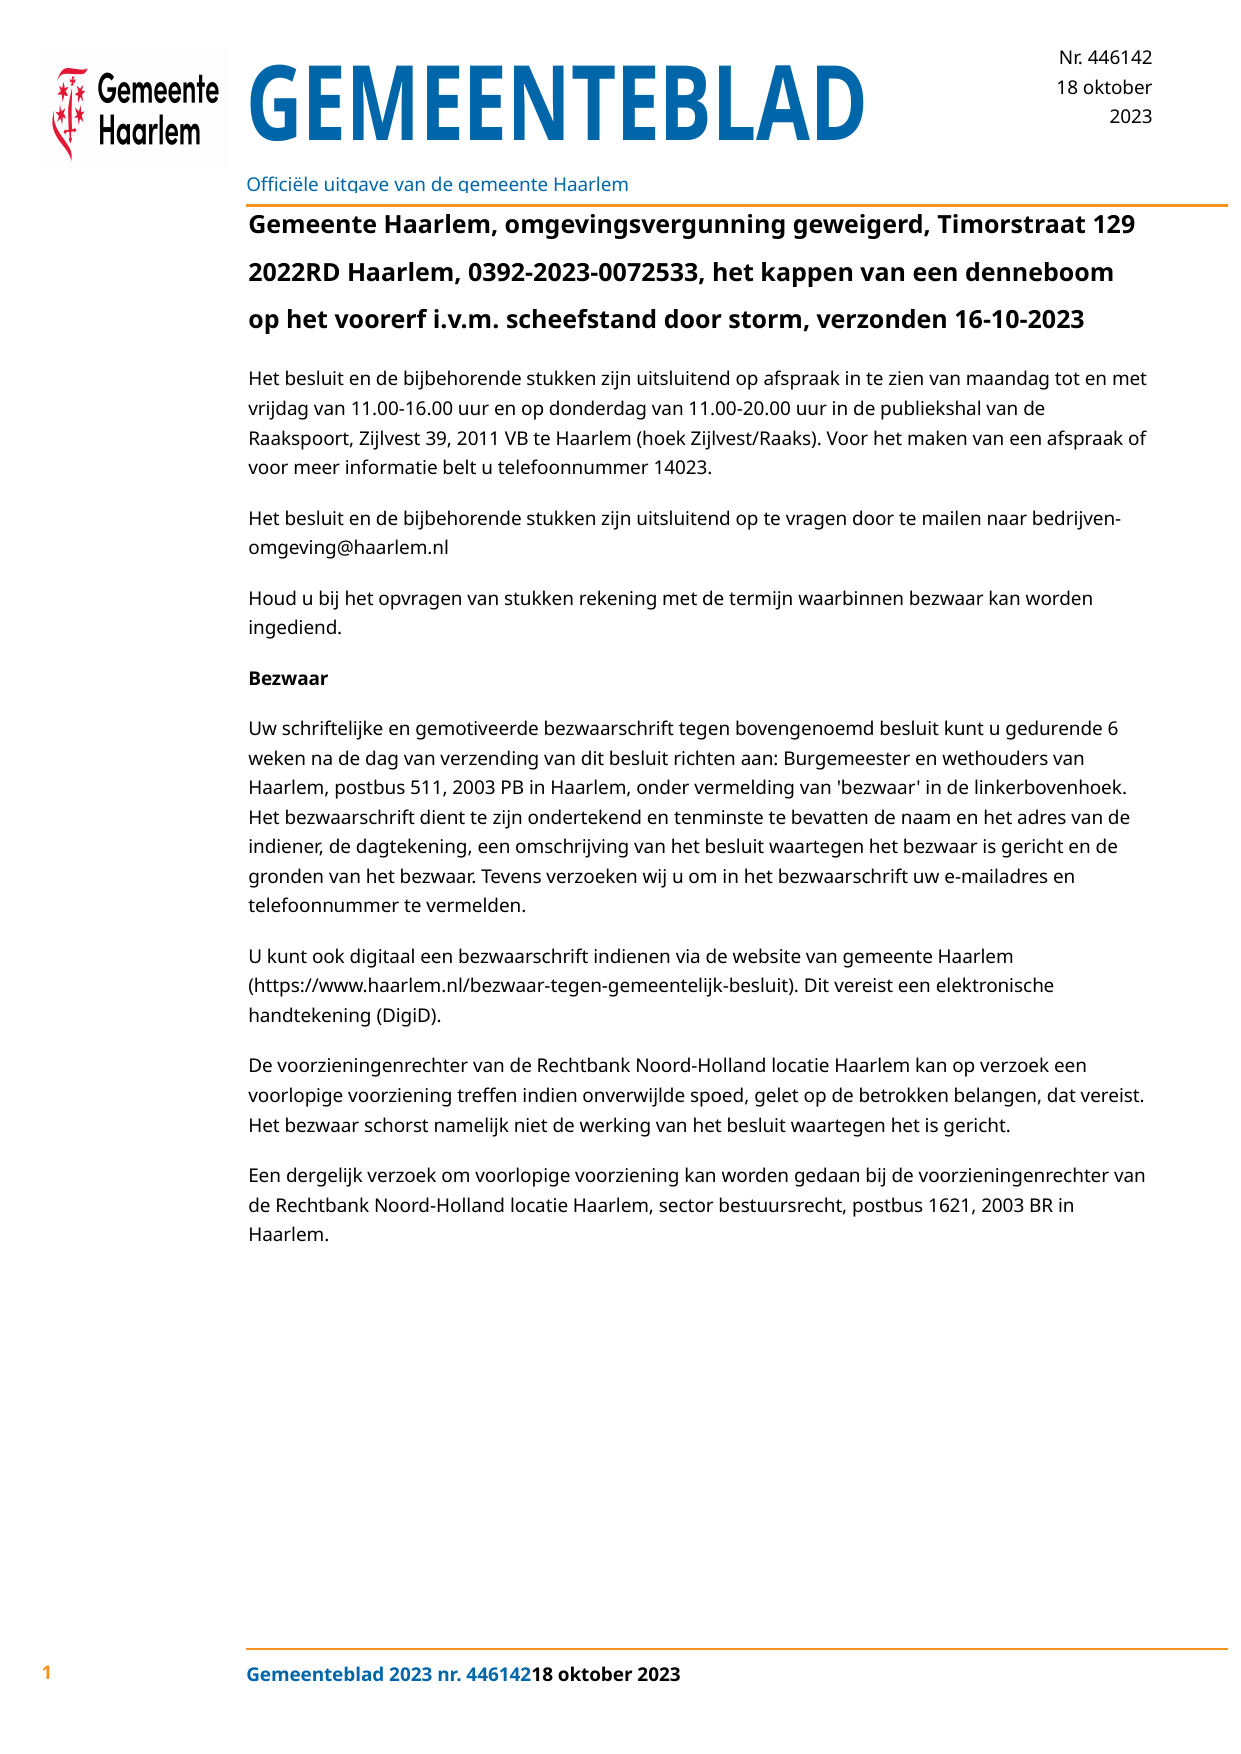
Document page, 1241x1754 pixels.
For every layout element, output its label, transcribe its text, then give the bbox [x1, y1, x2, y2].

text Uw schriftelijke en gemotiveerde bezwaarschrift tegen bovengenoemd besluit kunt u gedurende 6 weken na de dag van verzending van dit besluit richten aan: Burgemeester en wethouders van Haarlem, postbus 511, 2003 PB in Haarlem, onder vermelding van 'bezwaar' in de linkerbovenhoek. Het bezwaarschrift dient te zijn ondertekend en tenminste te bevatten de naam en het adres van de indiener, de dagtekening, een omschrijving van het besluit waartegen het bezwaar is gericht en de gronden van het bezwaar. Tevens verzoeken wij u om in het bezwaarschrift uw e-mailadres en telefoonnummer te vermelden. [248, 715, 1152, 918]
text Houd u bij het opvragen van stukken rekening met de termijn waarbinnen bezwaar kan worden ingediend. [248, 585, 1152, 640]
text Een dergelijk verzoek om voorlopige voorziening kan worden gedaan bij de voorzieningenrechter van de Rechtbank Noord-Holland locatie Haarlem, sector bestuursrecht, postbus 1621, 2003 BR in Haarlem. [248, 1162, 1152, 1247]
text U kunt ook digitaal een bezwaarschrift indienen via de website van gemeente Haarlem (https://www.haarlem.nl/bezwaar-tegen-gemeentelijk-besluit). Dit vereist een elektronische handtekening (DigiD). [248, 943, 1152, 1028]
text Gemeente Haarlem, omgevingsvergunning geweigerd, Timorstraat 129 2022RD Haarlem, 0392-2023-0072533, het kappen van een denneboom op het voorerf i.v.m. scheefstand door storm, verzonden 16-10-2023 [248, 207, 1152, 336]
picture [41, 47, 231, 172]
text Bezwaar [248, 665, 1152, 690]
text Het besluit en de bijbehorende stukken zijn uitsluitend op te vragen door te mailen naar bedrijven-omgeving@haarlem.nl [248, 505, 1152, 560]
text Het besluit en de bijbehorende stukken zijn uitsluitend op afspraak in te zien van maandag tot en met vrijdag van 11.00-16.00 uur en op donderdag van 11.00-20.00 uur in de publiekshal van de Raakspoort, Zijlvest 39, 2011 VB te Haarlem (hoek Zijlvest/Raaks). Voor het maken van een afspraak of voor meer informatie belt u telefoonnummer 14023. [248, 366, 1152, 480]
text De voorzieningenrechter van de Rechtbank Noord-Holland locatie Haarlem kan op verzoek een voorlopige voorziening treffen indien onverwijlde spoed, gelet op de betrokken belangen, dat vereist. Het bezwaar schorst namelijk niet de werking van het besluit waartegen het is gericht. [248, 1053, 1152, 1137]
